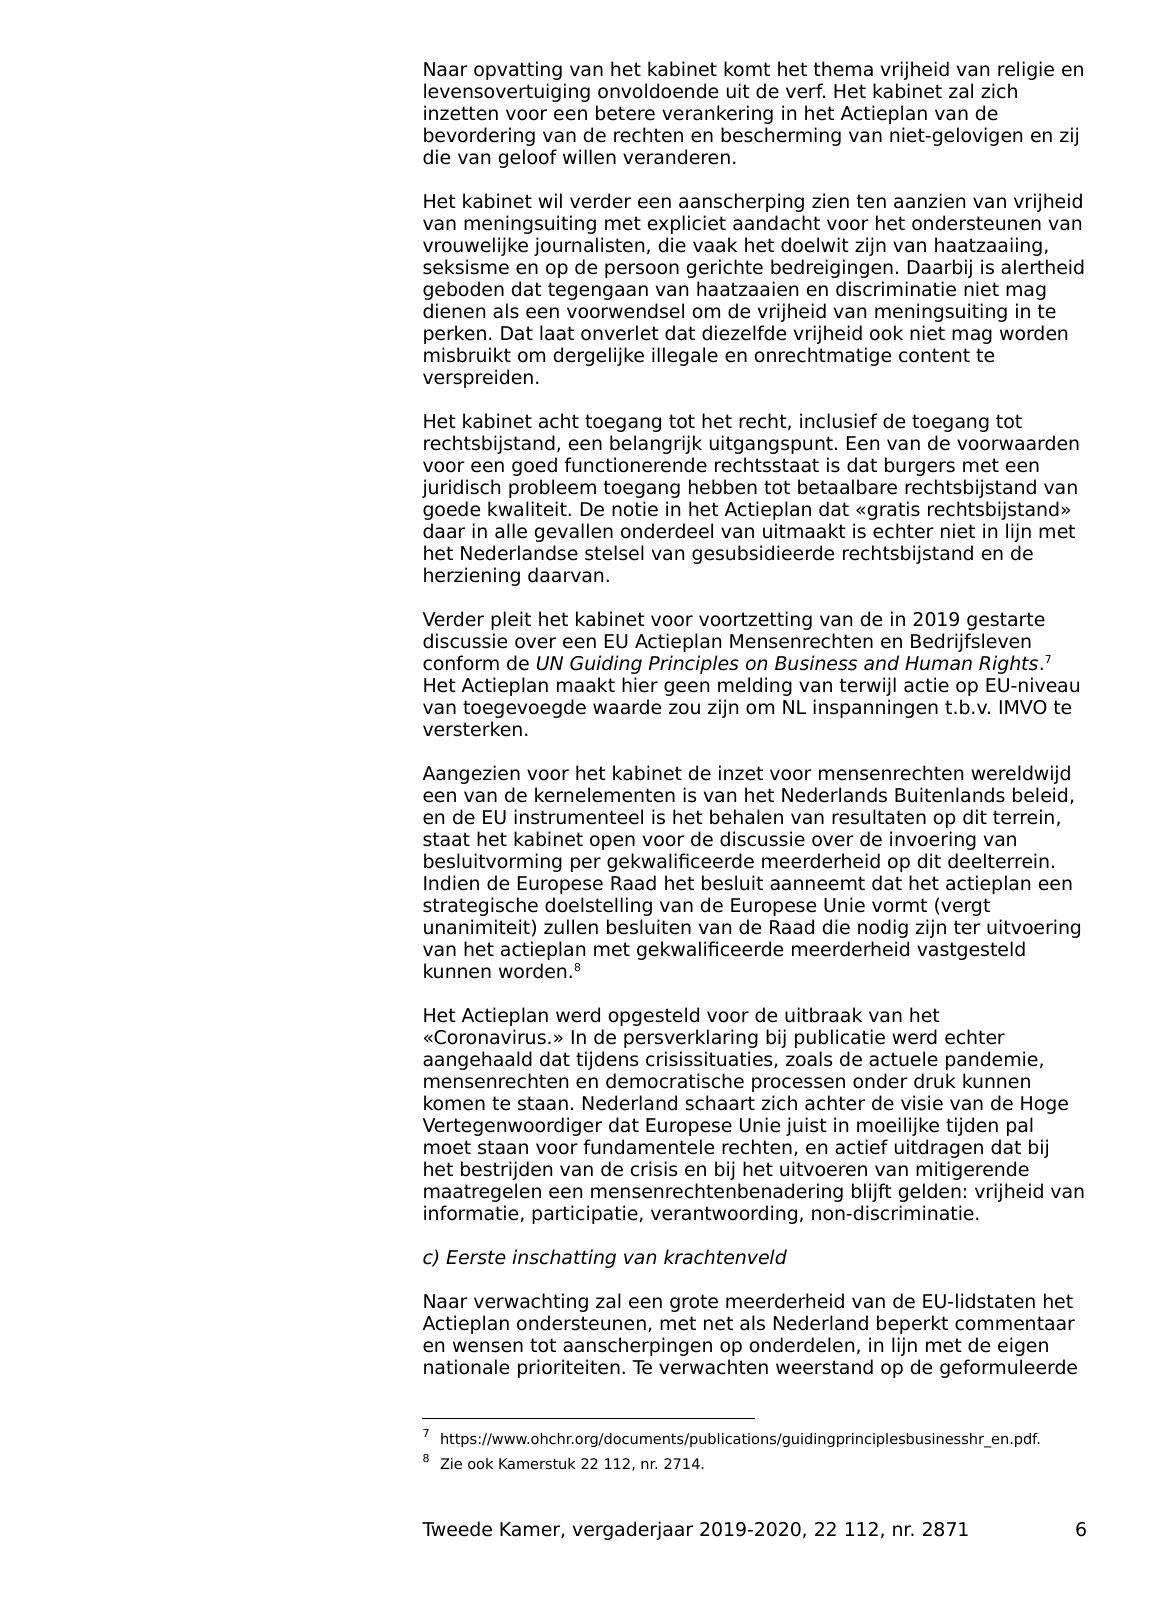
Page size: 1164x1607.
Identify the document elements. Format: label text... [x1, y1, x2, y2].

text Naar opvatting van het kabinet komt het thema vrijheid van religie en levensovertuiging onvoldoende uit de verf. Het kabinet zal zich inzetten voor een betere verankering in het Actieplan van de bevordering van de rechten en bescherming van niet-gelovigen en zij die van geloof willen veranderen. [422, 59, 1087, 169]
text Naar verwachting zal een grote meerderheid van de EU-lidstaten het Actieplan ondersteunen, met net als Nederland beperkt commentaar en wensen tot aanscherpingen op onderdelen, in lijn met de eigen nationale prioriteiten. Te verwachten weerstand op de geformuleerde [422, 1291, 1087, 1379]
subtitle c) Eerste inschatting van krachtenveld [422, 1247, 1087, 1269]
text Aangezien voor het kabinet de inzet voor mensenrechten wereldwijd een van de kernelementen is van het Nederlands Buitenlands beleid, en de EU instrumenteel is het behalen van resultaten op dit terrein, staat het kabinet open voor de discussie over de invoering van besluitvorming per gekwalificeerde meerderheid op dit deelterrein. Indien de Europese Raad het besluit aanneemt dat het actieplan een strategische doelstelling van de Europese Unie vormt (vergt unanimiteit) zullen besluiten van de Raad die nodig zijn ter uitvoering van het actieplan met gekwalificeerde meerderheid vastgesteld kunnen worden. [422, 763, 1087, 983]
text Verder pleit het kabinet voor voortzetting van de in 2019 gestarte discussie over een EU Actieplan Mensenrechten en Bedrijfsleven conform de UN Guiding Principles on Business and Human Rights. Het Actieplan maakt hier geen melding van terwijl actie op EU-niveau van toegevoegde waarde zou zijn om NL inspanningen t.b.v. IMVO te versterken. [422, 609, 1087, 741]
text Zie ook Kamerstuk 22 112, nr. 2714. [422, 1452, 1087, 1474]
text Het kabinet wil verder een aanscherping zien ten aanzien van vrijheid van meningsuiting met expliciet aandacht voor het ondersteunen van vrouwelijke journalisten, die vaak het doelwit zijn van haatzaaiing, seksisme en op de persoon gerichte bedreigingen. Daarbij is alertheid geboden dat tegengaan van haatzaaien en discriminatie niet mag dienen als een voorwendsel om de vrijheid van meningsuiting in te perken. Dat laat onverlet dat diezelfde vrijheid ook niet mag worden misbruikt om dergelijke illegale en onrechtmatige content te verspreiden. [422, 191, 1087, 389]
text https://www.ohchr.org/documents/publications/guidingprinciplesbusinesshr_en.pdf. [422, 1427, 1087, 1449]
text Het kabinet acht toegang tot het recht, inclusief de toegang tot rechtsbijstand, een belangrijk uitgangspunt. Een van de voorwaarden voor een goed functionerende rechtsstaat is dat burgers met een juridisch probleem toegang hebben tot betaalbare rechtsbijstand van goede kwaliteit. De notie in het Actieplan dat «gratis rechtsbijstand» daar in alle gevallen onderdeel van uitmaakt is echter niet in lijn met het Nederlandse stelsel van gesubsidieerde rechtsbijstand en de herziening daarvan. [422, 411, 1087, 587]
text Het Actieplan werd opgesteld voor de uitbraak van het «Coronavirus.» In de persverklaring bij publicatie werd echter aangehaald dat tijdens crisissituaties, zoals de actuele pandemie, mensenrechten en democratische processen onder druk kunnen komen te staan. Nederland schaart zich achter de visie van de Hoge Vertegenwoordiger dat Europese Unie juist in moeilijke tijden pal moet staan voor fundamentele rechten, en actief uitdragen dat bij het bestrijden van de crisis en bij het uitvoeren van mitigerende maatregelen een mensenrechtenbenadering blijft gelden: vrijheid van informatie, participatie, verantwoording, non-discriminatie. [422, 1005, 1087, 1225]
